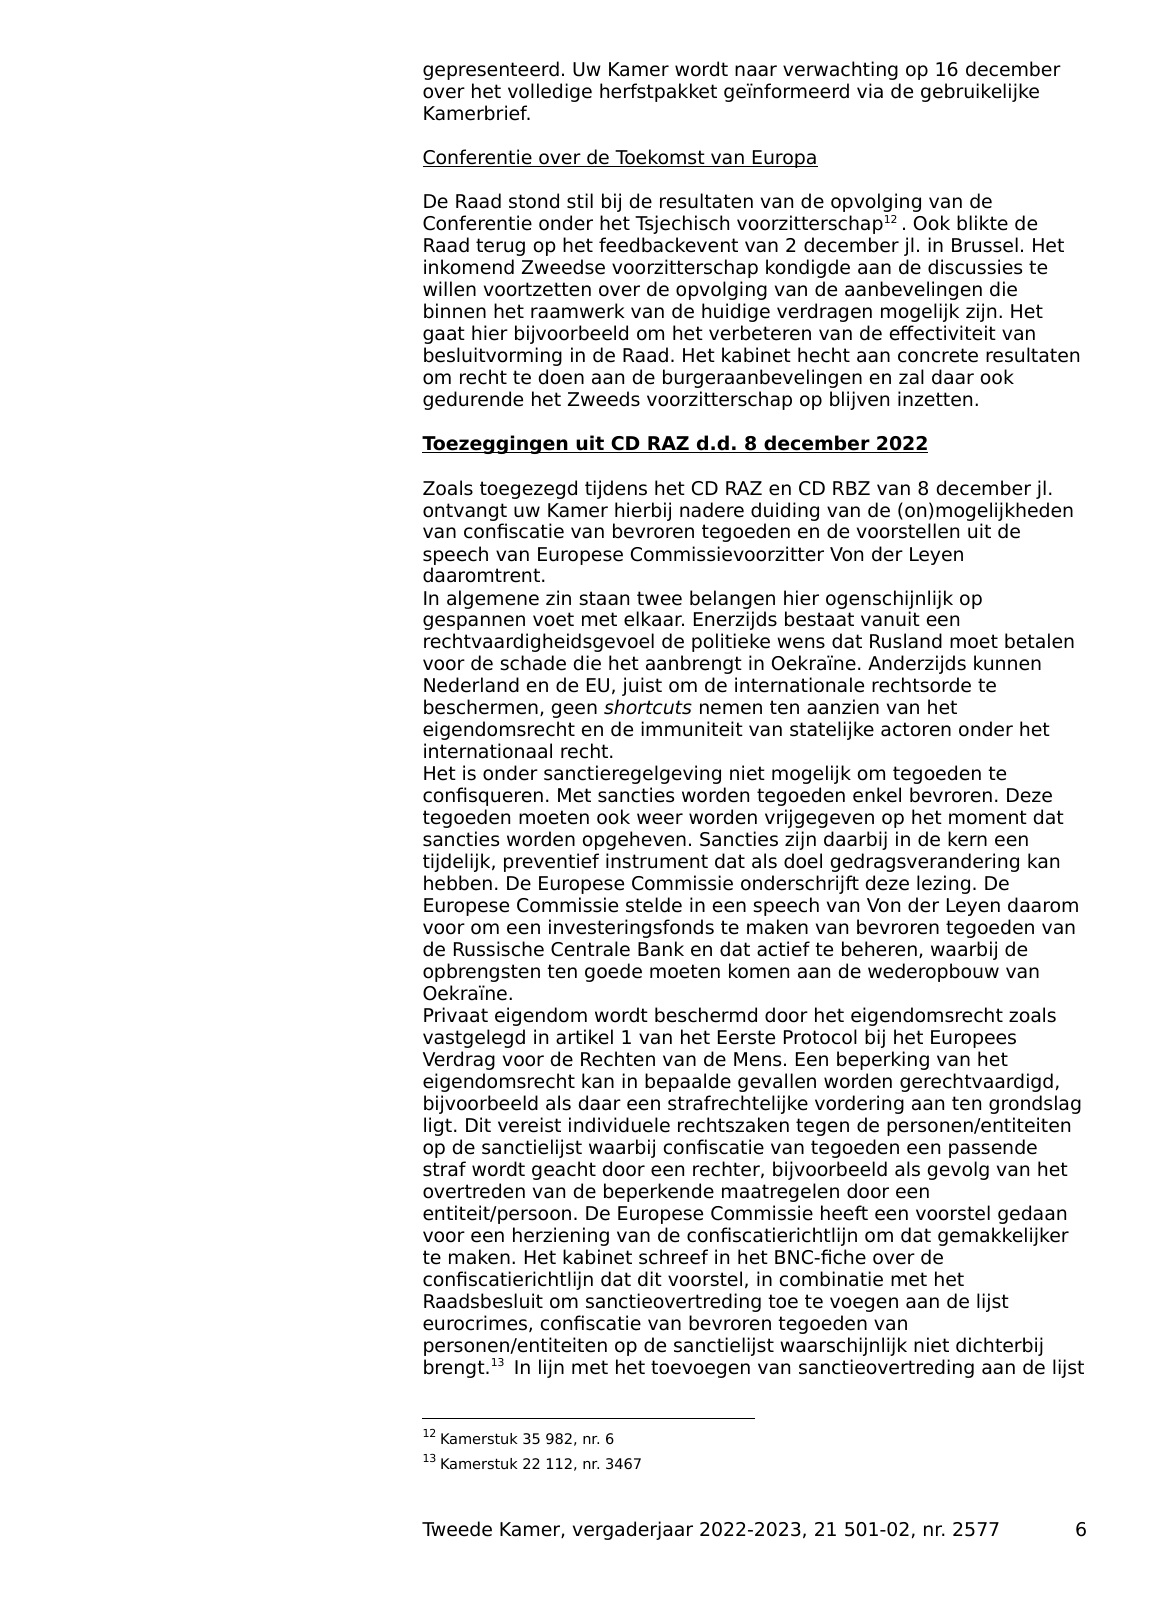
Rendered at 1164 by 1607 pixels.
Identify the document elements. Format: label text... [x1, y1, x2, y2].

text Kamerstuk 35 982, nr. 6 [422, 1427, 1087, 1449]
text Zoals toegezegd tijdens het CD RAZ en CD RBZ van 8 december jl. ontvangt uw Kamer hierbij nadere duiding van de (on)mogelijkheden van confiscatie van bevroren tegoeden en de voorstellen uit de speech van Europese Commissievoorzitter Von der Leyen daaromtrent. [422, 477, 1087, 587]
text Privaat eigendom wordt beschermd door het eigendomsrecht zoals vastgelegd in artikel 1 van het Eerste Protocol bij het Europees Verdrag voor de Rechten van de Mens. Een beperking van het eigendomsrecht kan in bepaalde gevallen worden gerechtvaardigd, bijvoorbeeld als daar een strafrechtelijke vordering aan ten grondslag ligt. Dit vereist individuele rechtszaken tegen de personen/entiteiten op de sanctielijst waarbij confiscatie van tegoeden een passende straf wordt geacht door een rechter, bijvoorbeeld als gevolg van het overtreden van de beperkende maatregelen door een entiteit/persoon. De Europese Commissie heeft een voorstel gedaan voor een herziening van de confiscatierichtlijn om dat gemakkelijker te maken. Het kabinet schreef in het BNC-fiche over de confiscatierichtlijn dat dit voorstel, in combinatie met het Raadsbesluit om sanctieovertreding toe te voegen aan de lijst eurocrimes, confiscatie van bevroren tegoeden van personen/entiteiten op de sanctielijst waarschijnlijk niet dichterbij brengt. In lijn met het toevoegen van sanctieovertreding aan de lijst [422, 1005, 1087, 1379]
text Het is onder sanctieregelgeving niet mogelijk om tegoeden te confisqueren. Met sancties worden tegoeden enkel bevroren. Deze tegoeden moeten ook weer worden vrijgegeven op het moment dat sancties worden opgeheven. Sancties zijn daarbij in de kern een tijdelijk, preventief instrument dat als doel gedragsverandering kan hebben. De Europese Commissie onderschrijft deze lezing. De Europese Commissie stelde in een speech van Von der Leyen daarom voor om een investeringsfonds te maken van bevroren tegoeden van de Russische Centrale Bank en dat actief te beheren, waarbij de opbrengsten ten goede moeten komen aan de wederopbouw van Oekraïne. [422, 763, 1087, 1005]
text De Raad stond stil bij de resultaten van de opvolging van de Conferentie onder het Tsjechisch voorzitterschap. Ook blikte de Raad terug op het feedbackevent van 2 december jl. in Brussel. Het inkomend Zweedse voorzitterschap kondigde aan de discussies te willen voortzetten over de opvolging van de aanbevelingen die binnen het raamwerk van de huidige verdragen mogelijk zijn. Het gaat hier bijvoorbeeld om het verbeteren van de effectiviteit van besluitvorming in de Raad. Het kabinet hecht aan concrete resultaten om recht te doen aan de burgeraanbevelingen en zal daar ook gedurende het Zweeds voorzitterschap op blijven inzetten. [422, 191, 1087, 411]
text gepresenteerd. Uw Kamer wordt naar verwachting op 16 december over het volledige herfstpakket geïnformeerd via de gebruikelijke Kamerbrief. [422, 59, 1087, 125]
text Kamerstuk 22 112, nr. 3467 [422, 1452, 1087, 1474]
subtitle Toezeggingen uit CD RAZ d.d. 8 december 2022 [422, 433, 1087, 455]
subtitle Conferentie over de Toekomst van Europa [422, 147, 1087, 169]
text In algemene zin staan twee belangen hier ogenschijnlijk op gespannen voet met elkaar. Enerzijds bestaat vanuit een rechtvaardigheidsgevoel de politieke wens dat Rusland moet betalen voor de schade die het aanbrengt in Oekraïne. Anderzijds kunnen Nederland en de EU, juist om de internationale rechtsorde te beschermen, geen shortcuts nemen ten aanzien van het eigendomsrecht en de immuniteit van statelijke actoren onder het internationaal recht. [422, 587, 1087, 763]
